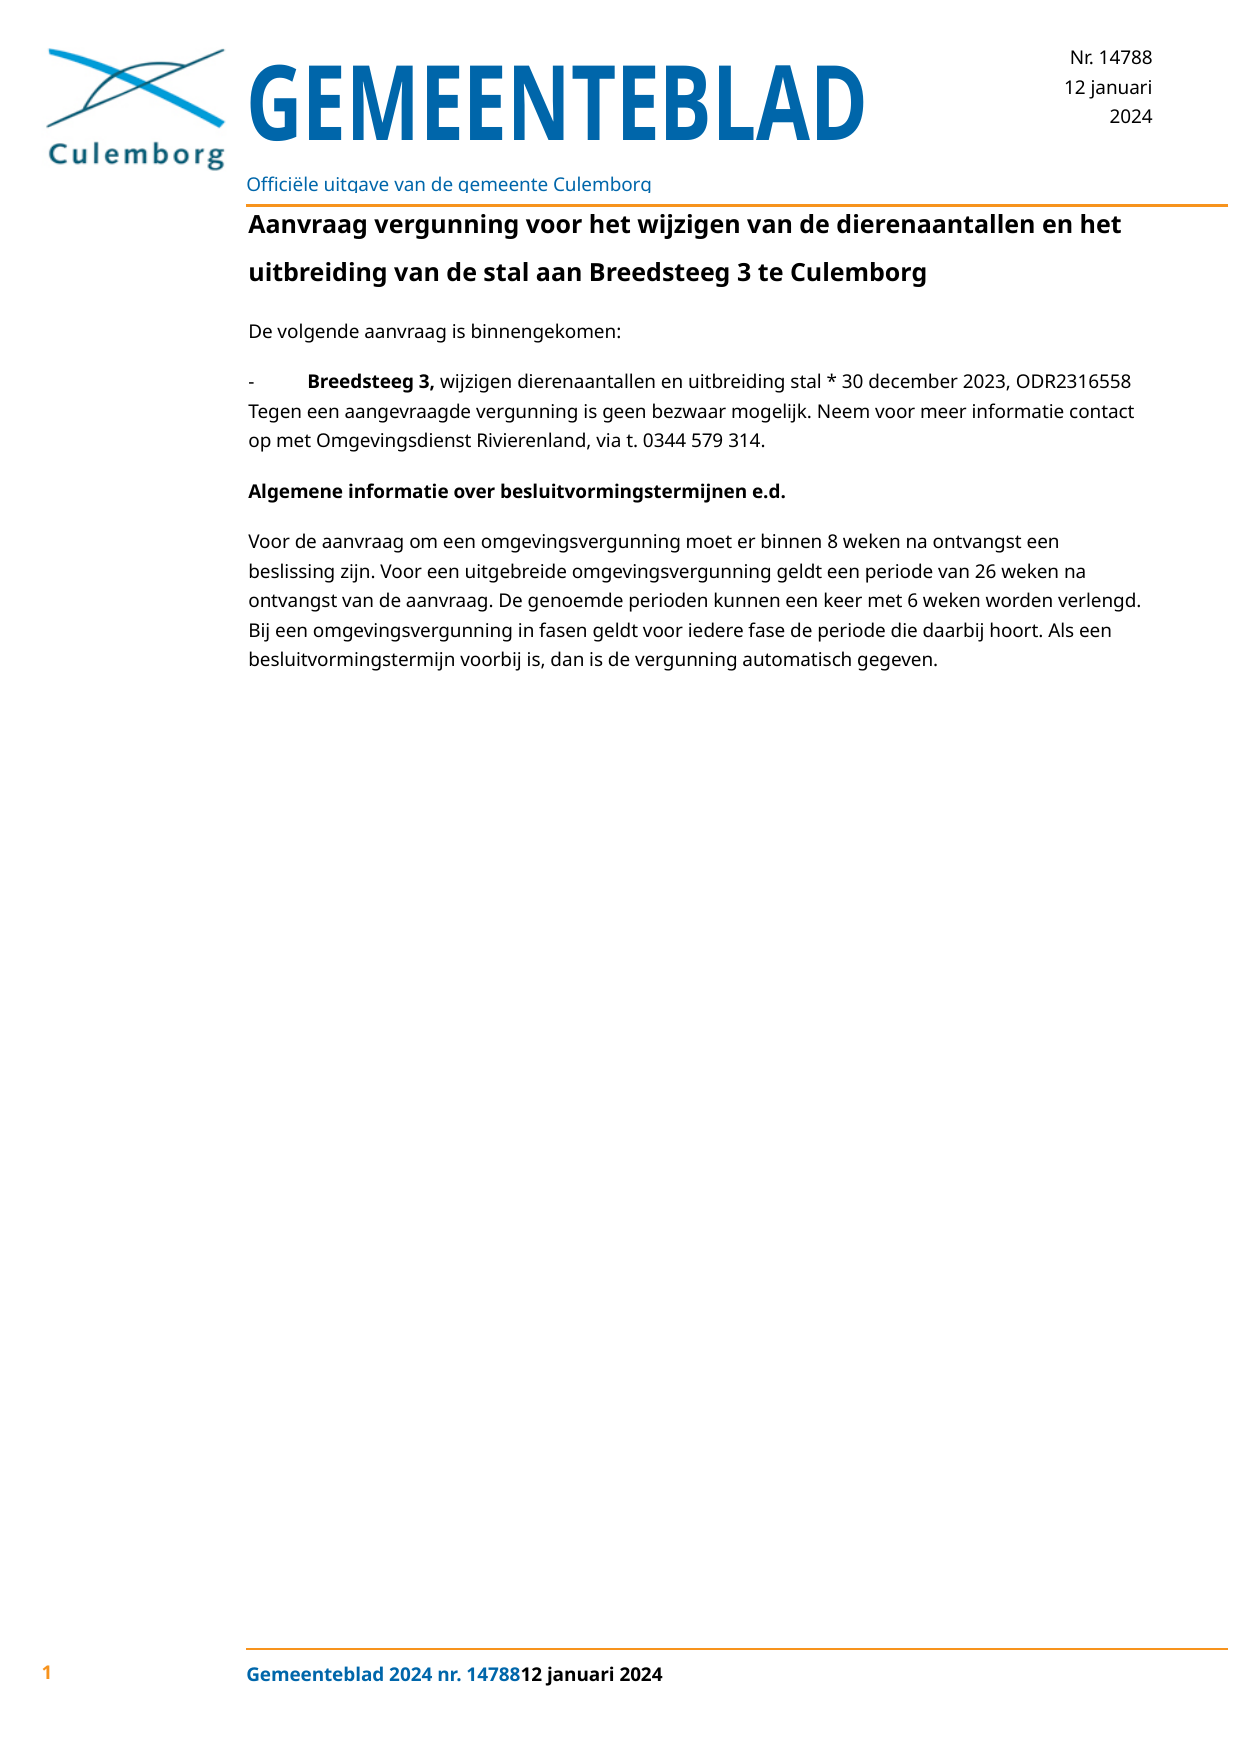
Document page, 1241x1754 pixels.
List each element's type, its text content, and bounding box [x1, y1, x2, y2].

text De volgende aanvraag is binnengekomen: [248, 318, 1152, 344]
picture [41, 47, 231, 172]
text Algemene informatie over besluitvormingstermijnen e.d. [248, 478, 1152, 504]
text Voor de aanvraag om een omgevingsvergunning moet er binnen 8 weken na ontvangst een beslissing zijn. Voor een uitgebreide omgevingsvergunning geldt een periode van 26 weken na ontvangst van de aanvraag. De genoemde perioden kunnen een keer met 6 weken worden verlengd. Bij een omgevingsvergunning in fasen geldt voor iedere fase de periode die daarbij hoort. Als een besluitvormingstermijn voorbij is, dan is de vergunning automatisch gegeven. [248, 528, 1152, 672]
text Aanvraag vergunning voor het wijzigen van de dierenaantallen en het uitbreiding van de stal aan Breedsteeg 3 te Culemborg [248, 207, 1152, 288]
list Breedsteeg 3, wijzigen dierenaantallen en uitbreiding stal * 30 december 2023, ODR2316558 [248, 368, 1152, 394]
text Tegen een aangevraagde vergunning is geen bezwaar mogelijk. Neem voor meer informatie contact op met Omgevingsdienst Rivierenland, via t. 0344 579 314. [248, 398, 1152, 453]
